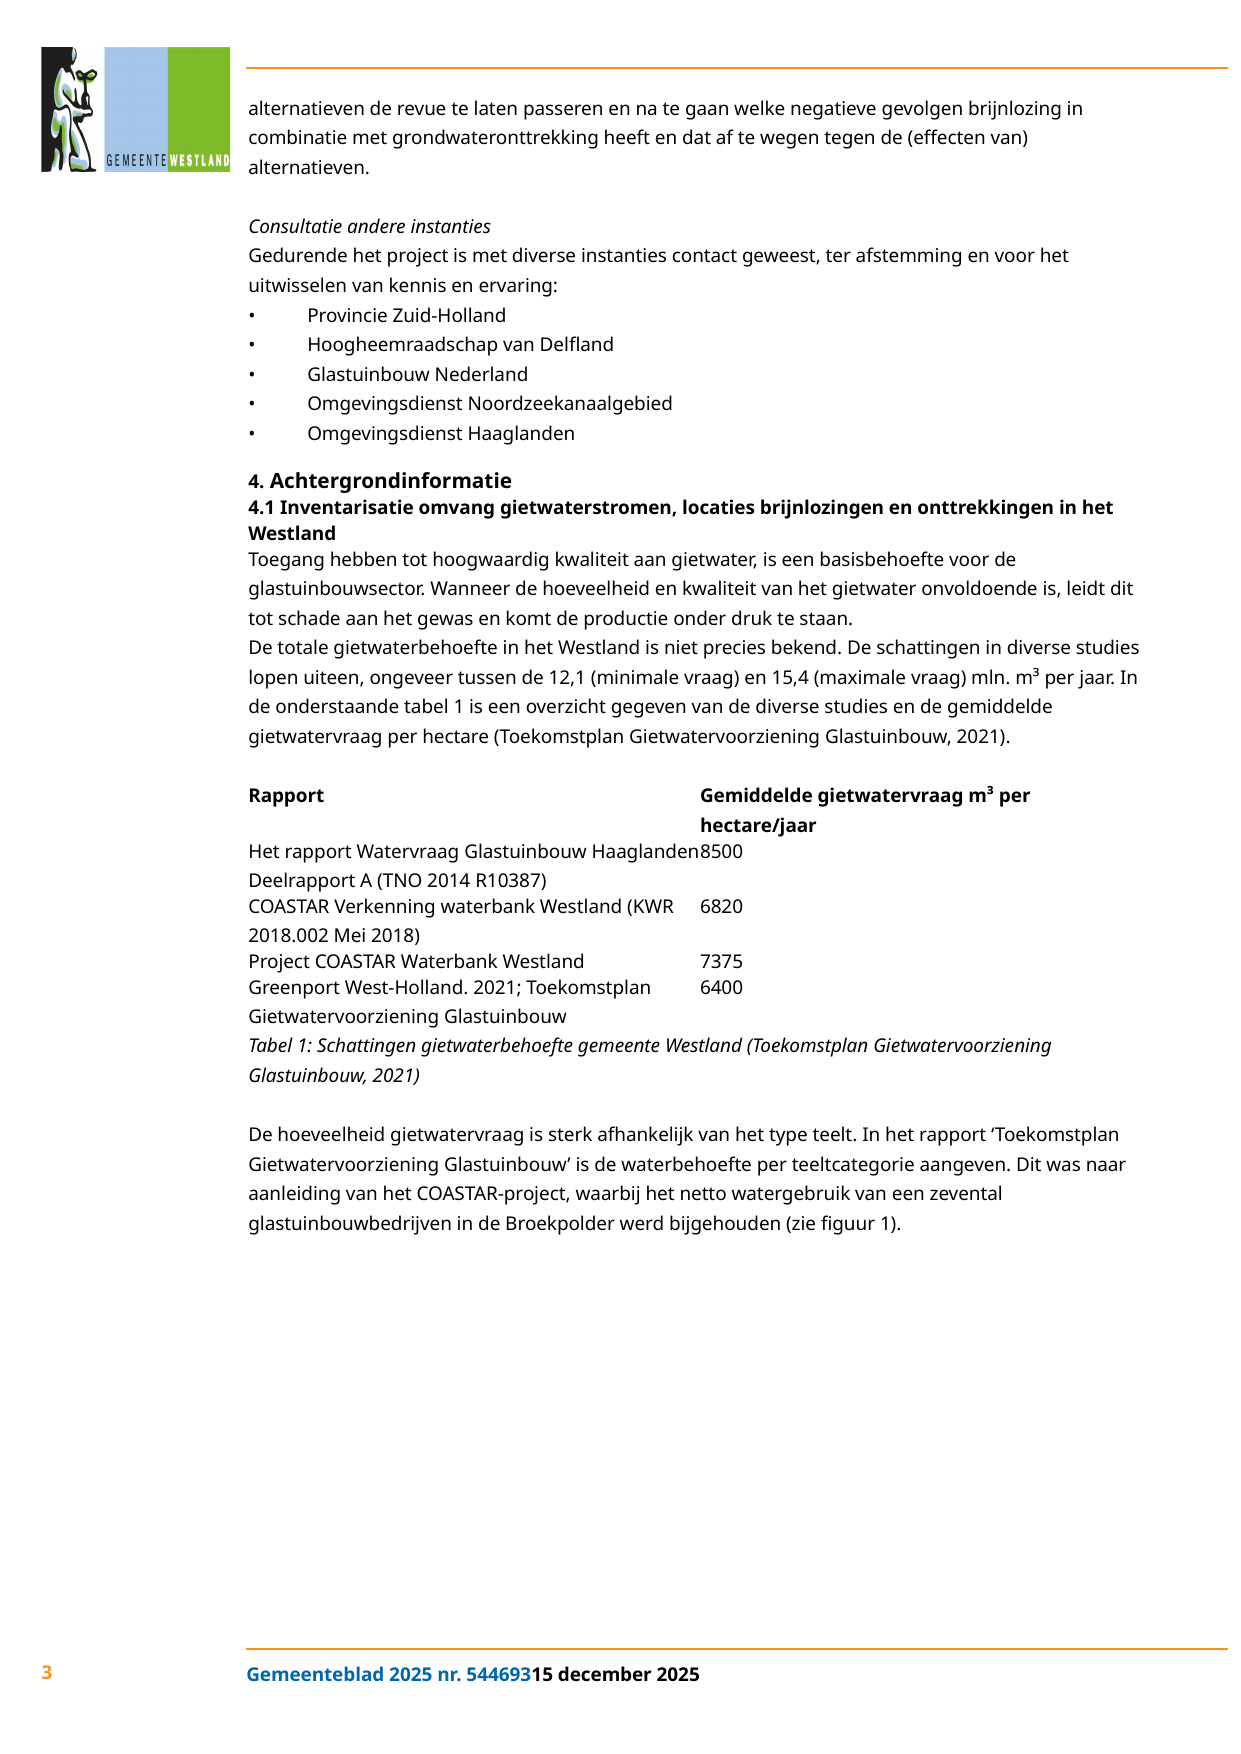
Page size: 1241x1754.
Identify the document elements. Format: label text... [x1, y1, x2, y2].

table_cell Het rapport Watervraag Glastuinbouw Haaglanden Deelrapport A (TNO 2014 R10387) [248, 838, 700, 893]
list Provincie Zuid-Holland [248, 302, 1152, 328]
table_header Rapport [248, 783, 700, 838]
list Glastuinbouw Nederland [248, 361, 1152, 387]
table_header Gemiddelde gietwatervraag m³ per hectare/jaar [700, 783, 1152, 838]
text Toegang hebben tot hoogwaardig kwaliteit aan gietwater, is een basisbehoefte voor de glastuinbouwsector. Wanneer de hoeveelheid en kwaliteit van het gietwater onvoldoende is, leidt dit tot schade aan het gewas en komt de productie onder druk te staan. [248, 546, 1152, 631]
text De hoeveelheid gietwatervraag is sterk afhankelijk van het type teelt. In het rapport ‘Toekomstplan Gietwatervoorziening Glastuinbouw’ is de waterbehoefte per teeltcategorie aangeven. Dit was naar aanleiding van het COASTAR-project, waarbij het netto watergebruik van een zevental glastuinbouwbedrijven in de Broekpolder werd bijgehouden (zie figuur 1). [248, 1121, 1152, 1236]
list Hoogheemraadschap van Delfland [248, 331, 1152, 357]
table_cell Greenport West-Holland. 2021; Toekomstplan Gietwatervoorziening Glastuinbouw [248, 974, 700, 1029]
text 4. Achtergrondinformatie [248, 466, 1152, 494]
text Gedurende het project is met diverse instanties contact geweest, ter afstemming en voor het uitwisselen van kennis en ervaring: [248, 243, 1152, 298]
picture [41, 47, 231, 172]
text Consultatie andere instanties [248, 213, 1152, 239]
table_cell 6400 [700, 974, 1152, 1029]
table_cell 8500 [700, 838, 1152, 893]
table_cell COASTAR Verkenning waterbank Westland (KWR 2018.002 Mei 2018) [248, 893, 700, 948]
list Omgevingsdienst Noordzeekanaalgebied [248, 391, 1152, 416]
text 4.1 Inventarisatie omvang gietwaterstromen, locaties brijnlozingen en onttrekkingen in het Westland [248, 494, 1152, 546]
table_cell Project COASTAR Waterbank Westland [248, 949, 700, 974]
table_cell 7375 [700, 949, 1152, 974]
list Omgevingsdienst Haaglanden [248, 420, 1152, 446]
text De totale gietwaterbehoefte in het Westland is niet precies bekend. De schattingen in diverse studies lopen uiteen, ongeveer tussen de 12,1 (minimale vraag) en 15,4 (maximale vraag) mln. m³ per jaar. In de onderstaande tabel 1 is een overzicht gegeven van de diverse studies en de gemiddelde gietwatervraag per hectare (Toekomstplan Gietwatervoorziening Glastuinbouw, 2021). [248, 634, 1152, 749]
text alternatieven de revue te laten passeren en na te gaan welke negatieve gevolgen brijnlozing in combinatie met grondwateronttrekking heeft en dat af te wegen tegen de (effecten van) alternatieven. [248, 95, 1152, 180]
text Tabel 1: Schattingen gietwaterbehoefte gemeente Westland (Toekomstplan Gietwatervoorziening Glastuinbouw, 2021) [248, 1033, 1152, 1088]
table_cell 6820 [700, 893, 1152, 948]
